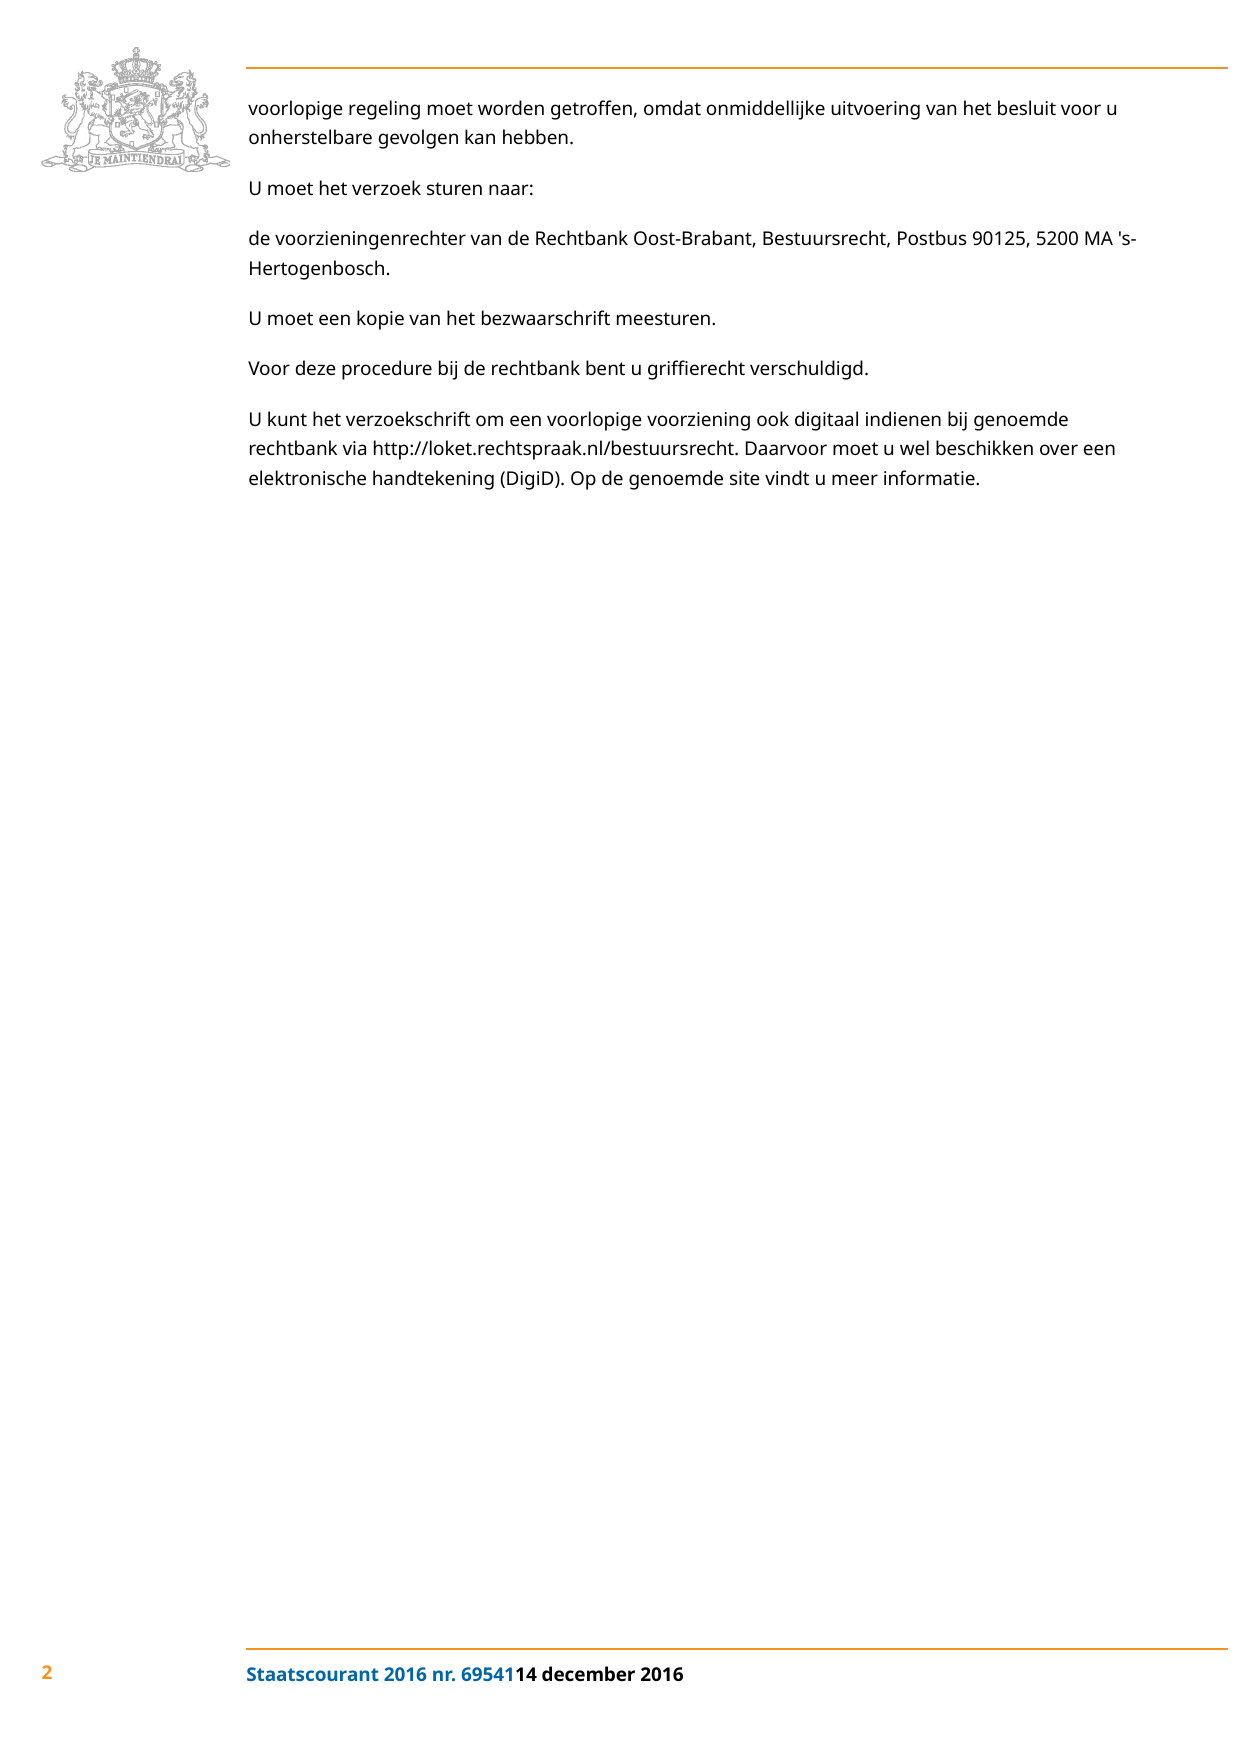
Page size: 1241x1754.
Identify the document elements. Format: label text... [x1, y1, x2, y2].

text voorlopige regeling moet worden getroffen, omdat onmiddellijke uitvoering van het besluit voor u onherstelbare gevolgen kan hebben. [248, 95, 1152, 150]
text Voor deze procedure bij de rechtbank bent u griffierecht verschuldigd. [248, 356, 1152, 381]
text U moet een kopie van het bezwaarschrift meesturen. [248, 305, 1152, 331]
text U moet het verzoek sturen naar: [248, 175, 1152, 201]
text de voorzieningenrechter van de Rechtbank Oost-Brabant, Bestuursrecht, Postbus 90125, 5200 MA 's-Hertogenbosch. [248, 225, 1152, 281]
text U kunt het verzoekschrift om een voorlopige voorziening ook digitaal indienen bij genoemde rechtbank via http://loket.rechtspraak.nl/bestuursrecht. Daarvoor moet u wel beschikken over een elektronische handtekening (DigiD). Op de genoemde site vindt u meer informatie. [248, 406, 1152, 491]
picture [41, 47, 231, 172]
